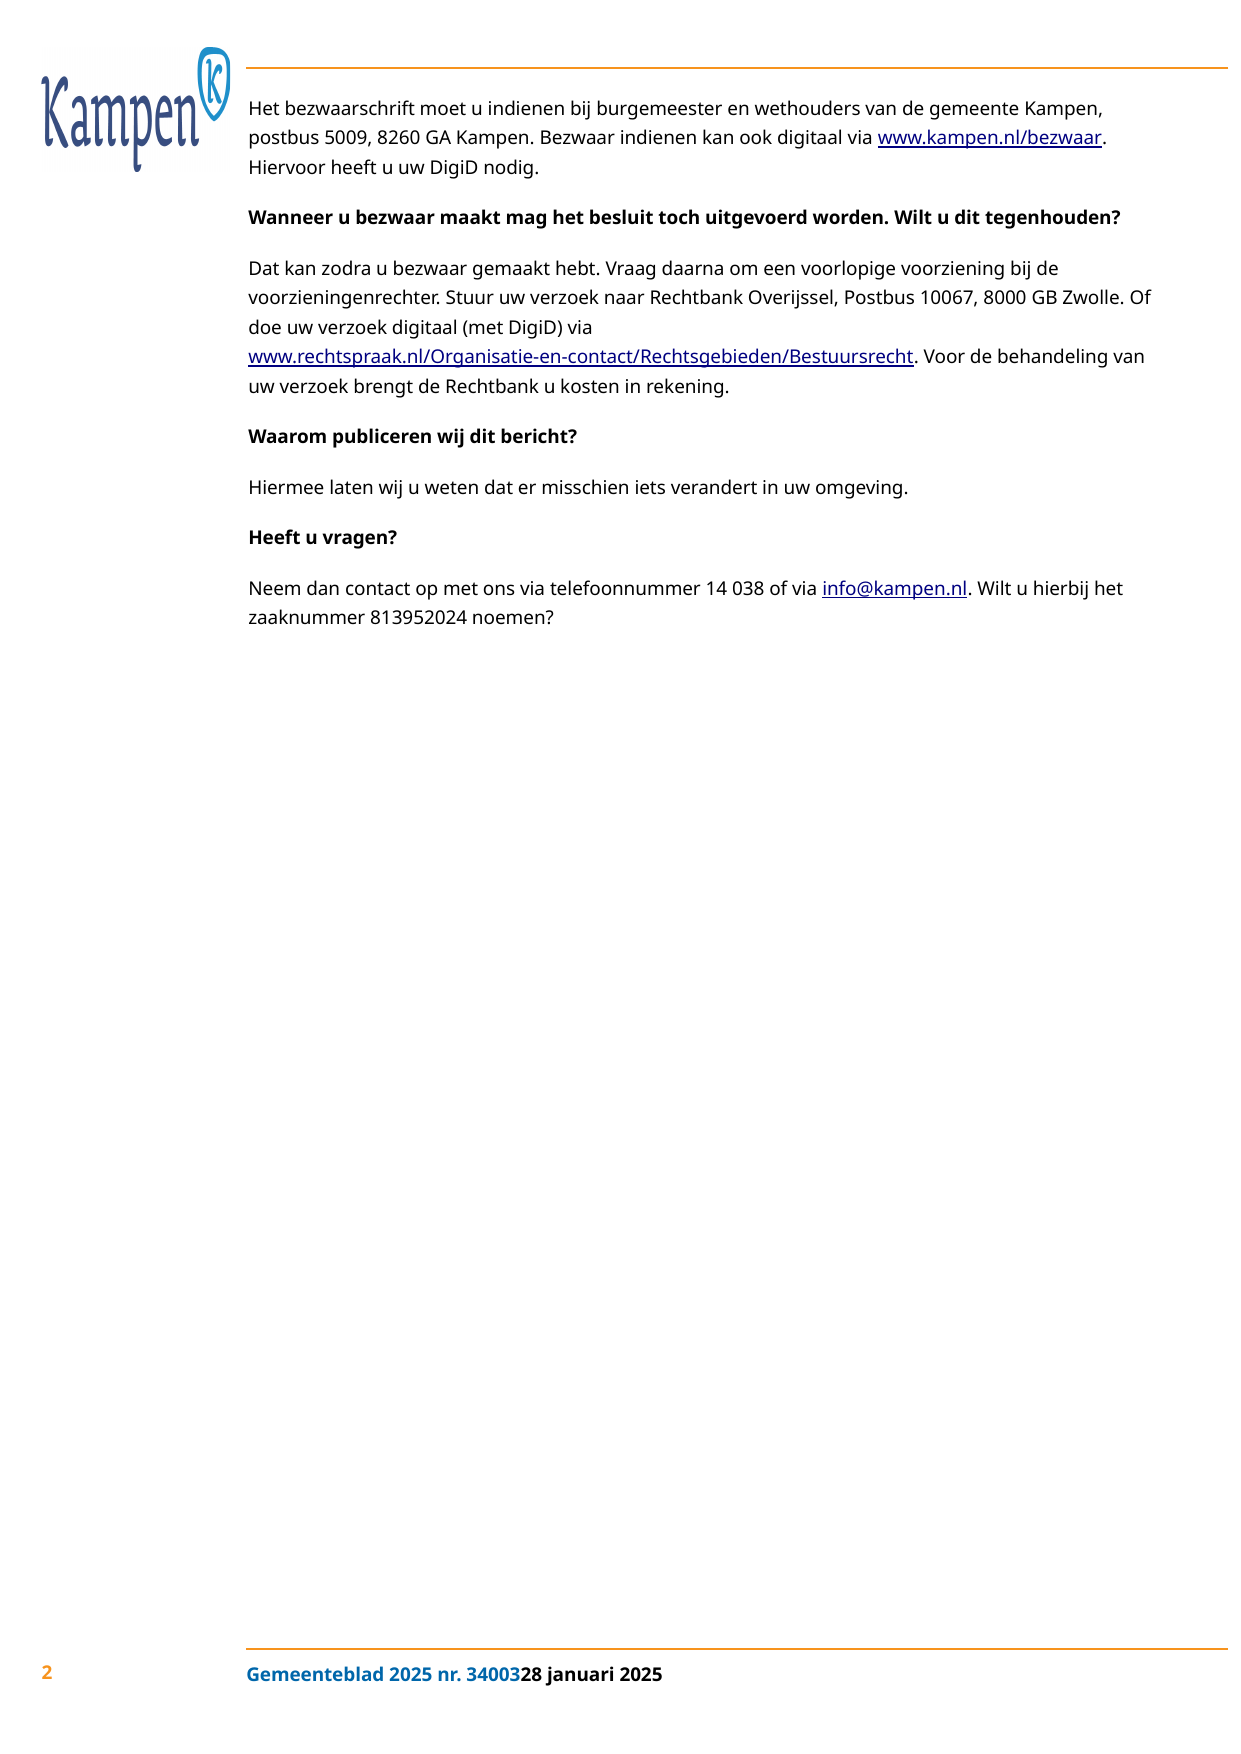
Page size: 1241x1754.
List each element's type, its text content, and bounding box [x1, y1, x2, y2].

text Hiermee laten wij u weten dat er misschien iets verandert in uw omgeving. [248, 474, 1152, 500]
text Het bezwaarschrift moet u indienen bij burgemeester en wethouders van de gemeente Kampen, postbus 5009, 8260 GA Kampen. Bezwaar indienen kan ook digitaal via www.kampen.nl/bezwaar. Hiervoor heeft u uw DigiD nodig. [248, 95, 1152, 180]
text Neem dan contact op met ons via telefoonnummer 14 038 of via info@kampen.nl. Wilt u hierbij het zaaknummer 813952024 noemen? [248, 575, 1152, 630]
text Dat kan zodra u bezwaar gemaakt hebt. Vraag daarna om een voorlopige voorziening bij de voorzieningenrechter. Stuur uw verzoek naar Rechtbank Overijssel, Postbus 10067, 8000 GB Zwolle. Of doe uw verzoek digitaal (met DigiD) via www.rechtspraak.nl/Organisatie-en-contact/Rechtsgebieden/Bestuursrecht. Voor de behandeling van uw verzoek brengt de Rechtbank u kosten in rekening. [248, 255, 1152, 399]
text Heeft u vragen? [248, 524, 1152, 550]
picture [41, 47, 231, 172]
text Waarom publiceren wij dit bericht? [248, 423, 1152, 449]
text Wanneer u bezwaar maakt mag het besluit toch uitgevoerd worden. Wilt u dit tegenhouden? [248, 204, 1152, 230]
